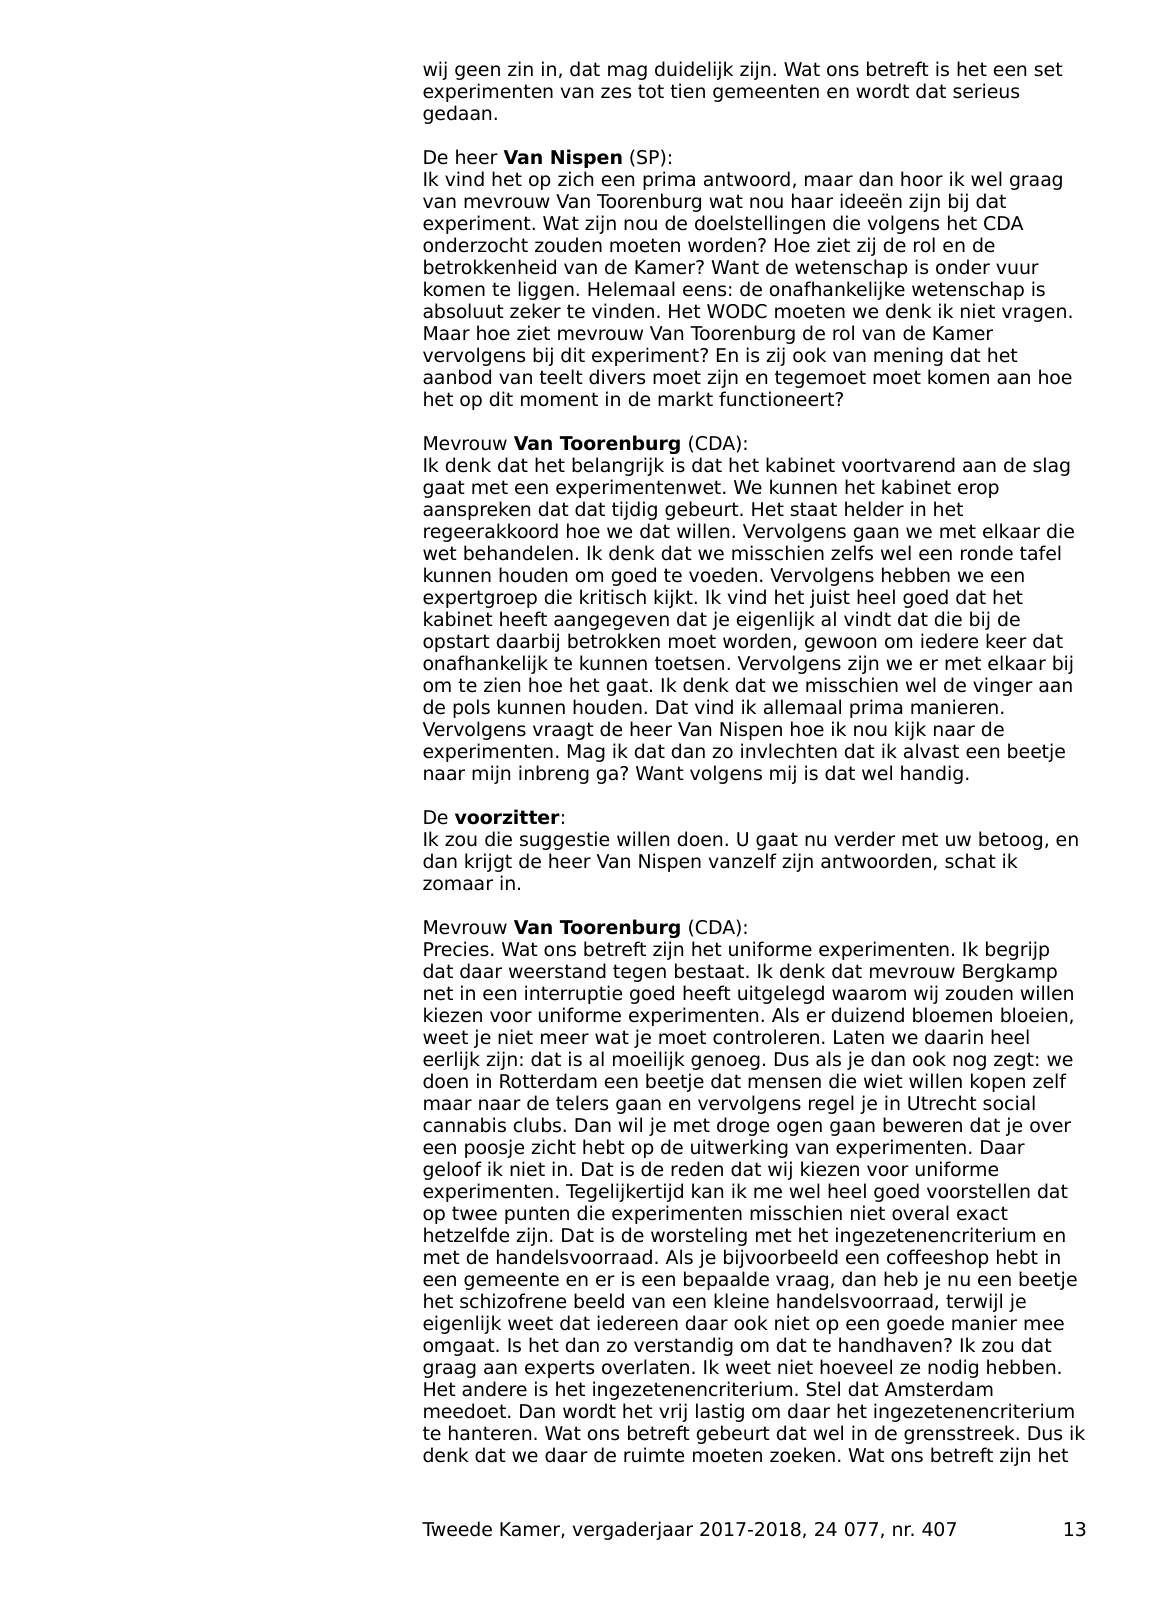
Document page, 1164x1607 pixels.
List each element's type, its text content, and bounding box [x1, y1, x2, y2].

text De voorzitter: [422, 807, 1087, 829]
text Ik denk dat het belangrijk is dat het kabinet voortvarend aan de slag gaat met een experimentenwet. We kunnen het kabinet erop aanspreken dat dat tijdig gebeurt. Het staat helder in het regeerakkoord hoe we dat willen. Vervolgens gaan we met elkaar die wet behandelen. Ik denk dat we misschien zelfs wel een ronde tafel kunnen houden om goed te voeden. Vervolgens hebben we een expertgroep die kritisch kijkt. Ik vind het juist heel goed dat het kabinet heeft aangegeven dat je eigenlijk al vindt dat die bij de opstart daarbij betrokken moet worden, gewoon om iedere keer dat onafhankelijk te kunnen toetsen. Vervolgens zijn we er met elkaar bij om te zien hoe het gaat. Ik denk dat we misschien wel de vinger aan de pols kunnen houden. Dat vind ik allemaal prima manieren. Vervolgens vraagt de heer Van Nispen hoe ik nou kijk naar de experimenten. Mag ik dat dan zo invlechten dat ik alvast een beetje naar mijn inbreng ga? Want volgens mij is dat wel handig. [422, 455, 1087, 785]
text Mevrouw Van Toorenburg (CDA): [422, 917, 1087, 939]
text Mevrouw Van Toorenburg (CDA): [422, 433, 1087, 455]
text De heer Van Nispen (SP): [422, 147, 1087, 169]
text Ik vind het op zich een prima antwoord, maar dan hoor ik wel graag van mevrouw Van Toorenburg wat nou haar ideeën zijn bij dat experiment. Wat zijn nou de doelstellingen die volgens het CDA onderzocht zouden moeten worden? Hoe ziet zij de rol en de betrokkenheid van de Kamer? Want de wetenschap is onder vuur komen te liggen. Helemaal eens: de onafhankelijke wetenschap is absoluut zeker te vinden. Het WODC moeten we denk ik niet vragen. Maar hoe ziet mevrouw Van Toorenburg de rol van de Kamer vervolgens bij dit experiment? En is zij ook van mening dat het aanbod van teelt divers moet zijn en tegemoet moet komen aan hoe het op dit moment in de markt functioneert? [422, 169, 1087, 411]
text wij geen zin in, dat mag duidelijk zijn. Wat ons betreft is het een set experimenten van zes tot tien gemeenten en wordt dat serieus gedaan. [422, 59, 1087, 125]
text Precies. Wat ons betreft zijn het uniforme experimenten. Ik begrijp dat daar weerstand tegen bestaat. Ik denk dat mevrouw Bergkamp net in een interruptie goed heeft uitgelegd waarom wij zouden willen kiezen voor uniforme experimenten. Als er duizend bloemen bloeien, weet je niet meer wat je moet controleren. Laten we daarin heel eerlijk zijn: dat is al moeilijk genoeg. Dus als je dan ook nog zegt: we doen in Rotterdam een beetje dat mensen die wiet willen kopen zelf maar naar de telers gaan en vervolgens regel je in Utrecht social cannabis clubs. Dan wil je met droge ogen gaan beweren dat je over een poosje zicht hebt op de uitwerking van experimenten. Daar geloof ik niet in. Dat is de reden dat wij kiezen voor uniforme experimenten. Tegelijkertijd kan ik me wel heel goed voorstellen dat op twee punten die experimenten misschien niet overal exact hetzelfde zijn. Dat is de worsteling met het ingezetenencriterium en met de handelsvoorraad. Als je bijvoorbeeld een coffeeshop hebt in een gemeente en er is een bepaalde vraag, dan heb je nu een beetje het schizofrene beeld van een kleine handelsvoorraad, terwijl je eigenlijk weet dat iedereen daar ook niet op een goede manier mee omgaat. Is het dan zo verstandig om dat te handhaven? Ik zou dat graag aan experts overlaten. Ik weet niet hoeveel ze nodig hebben. Het andere is het ingezetenencriterium. Stel dat Amsterdam meedoet. Dan wordt het vrij lastig om daar het ingezetenencriterium te hanteren. Wat ons betreft gebeurt dat wel in de grensstreek. Dus ik denk dat we daar de ruimte moeten zoeken. Wat ons betreft zijn het [422, 939, 1087, 1467]
text Ik zou die suggestie willen doen. U gaat nu verder met uw betoog, en dan krijgt de heer Van Nispen vanzelf zijn antwoorden, schat ik zomaar in. [422, 829, 1087, 895]
